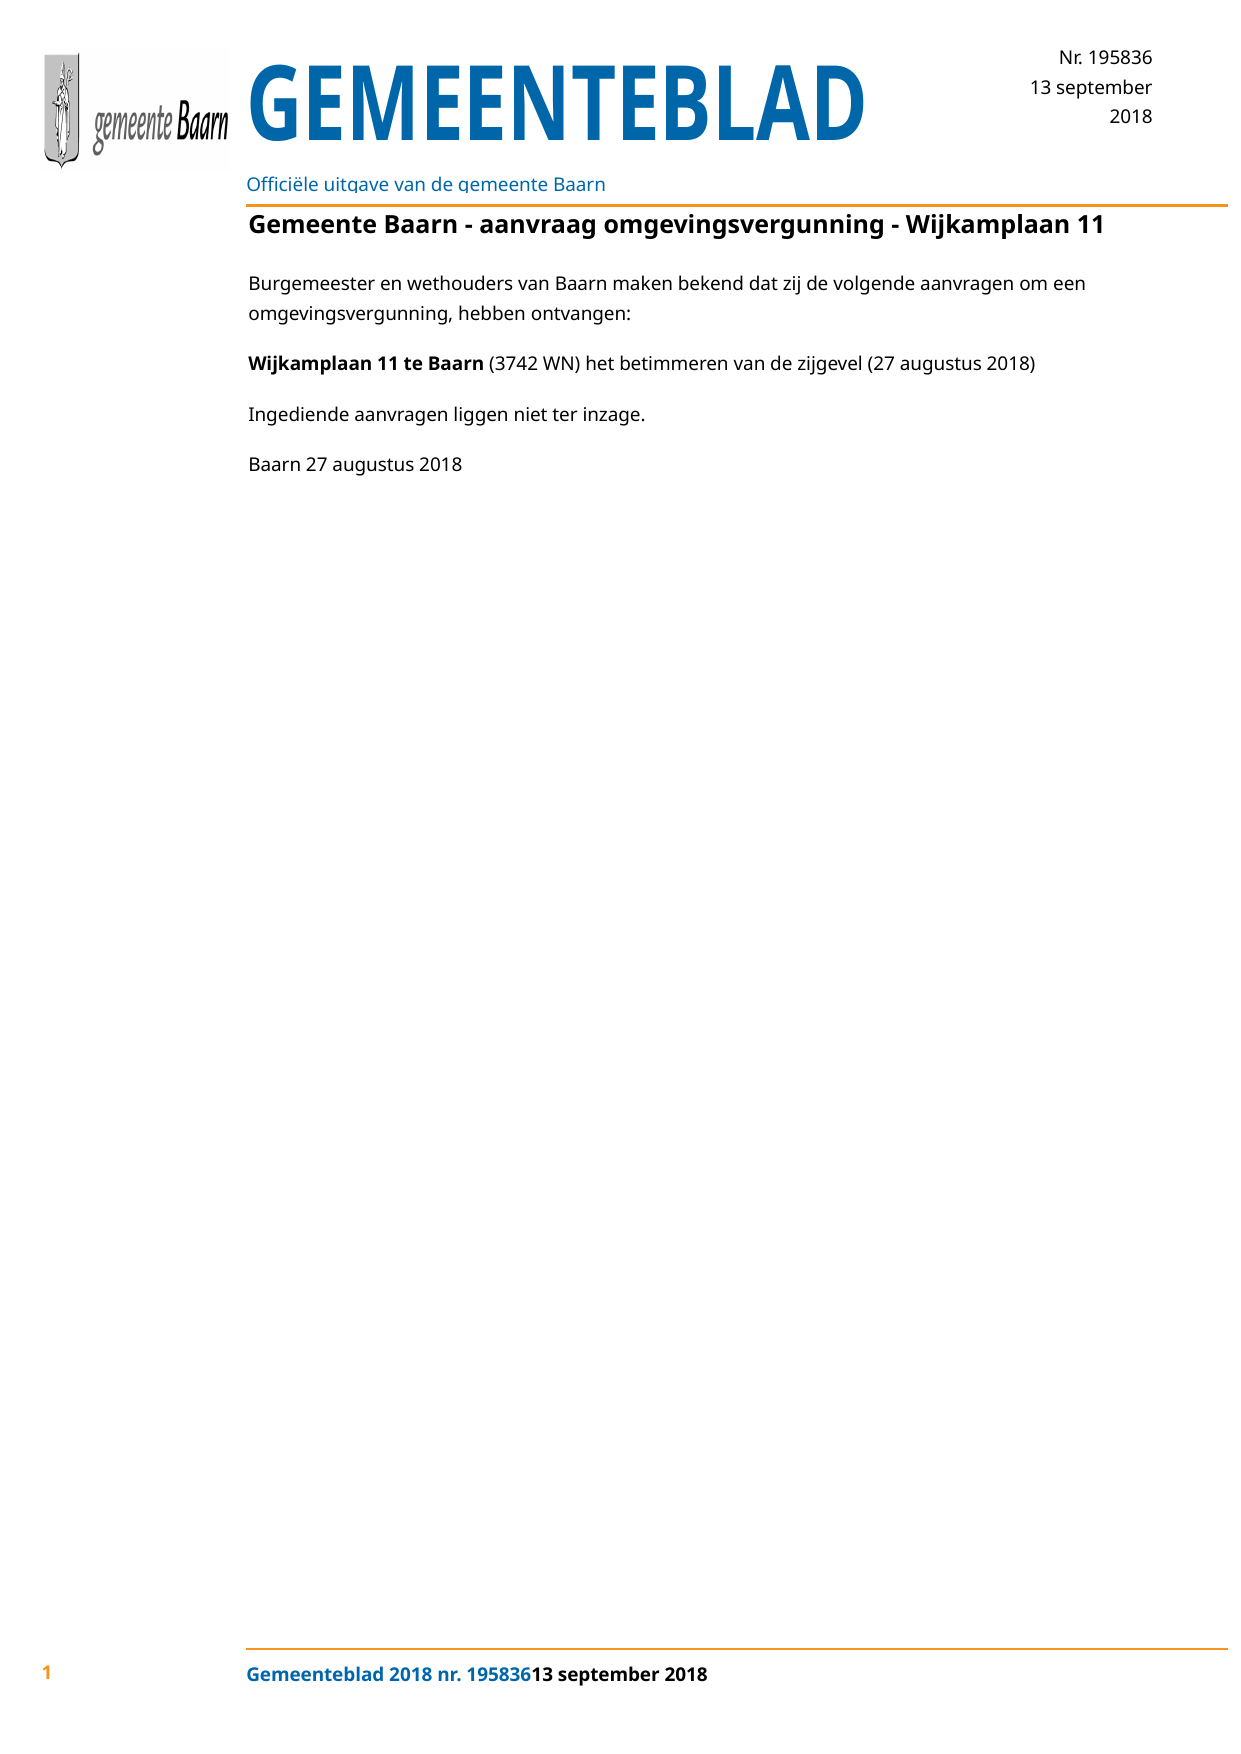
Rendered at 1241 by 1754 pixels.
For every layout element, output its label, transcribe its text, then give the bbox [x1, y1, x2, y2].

text Burgemeester en wethouders van Baarn maken bekend dat zij de volgende aanvragen om een omgevingsvergunning, hebben ontvangen: [248, 270, 1152, 326]
text Baarn 27 augustus 2018 [248, 451, 1152, 477]
text Gemeente Baarn - aanvraag omgevingsvergunning - Wijkamplaan 11 [248, 207, 1152, 241]
text Wijkamplaan 11 te Baarn (3742 WN) het betimmeren van de zijgevel (27 augustus 2018) [248, 350, 1152, 376]
text Ingediende aanvragen liggen niet ter inzage. [248, 401, 1152, 426]
picture [41, 47, 231, 172]
